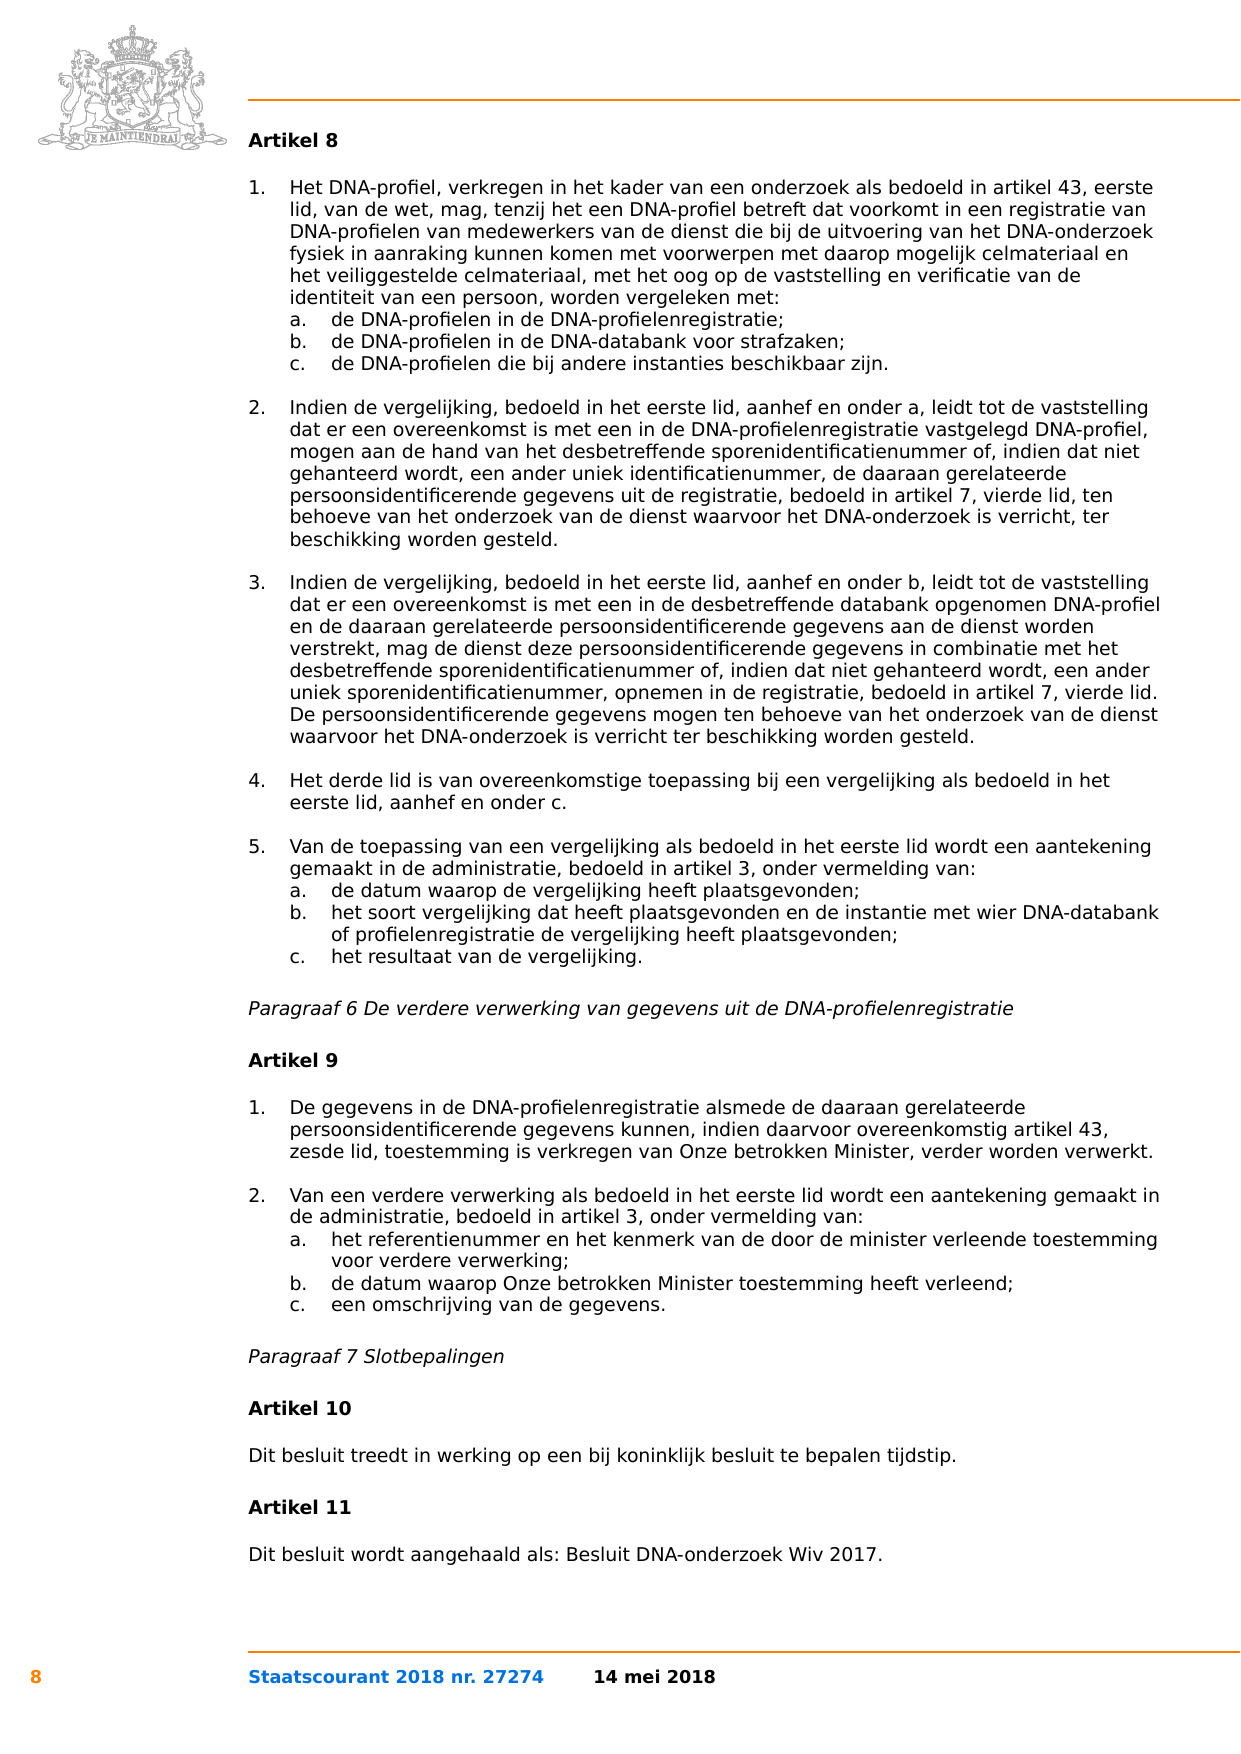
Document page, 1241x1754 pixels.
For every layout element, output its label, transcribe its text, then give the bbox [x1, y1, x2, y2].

text a. de datum waarop de vergelijking heeft plaatsgevonden; [289, 880, 1163, 902]
text 2. Van een verdere verwerking als bedoeld in het eerste lid wordt een aantekening gemaakt in de administratie, bedoeld in artikel 3, onder vermelding van: [248, 1184, 1163, 1228]
subtitle Artikel 10 [248, 1398, 1163, 1420]
text 1. Het DNA-profiel, verkregen in het kader van een onderzoek als bedoeld in artikel 43, eerste lid, van de wet, mag, tenzij het een DNA-profiel betreft dat voorkomt in een registratie van DNA-profielen van medewerkers van de dienst die bij de uitvoering van het DNA-onderzoek fysiek in aanraking kunnen komen met voorwerpen met daarop mogelijk celmateriaal en het veiliggestelde celmateriaal, met het oog op de vaststelling en verificatie van de identiteit van een persoon, worden vergeleken met: [248, 177, 1163, 309]
text c. het resultaat van de vergelijking. [289, 946, 1163, 968]
text b. de DNA-profielen in de DNA-databank voor strafzaken; [289, 331, 1163, 353]
text 5. Van de toepassing van een vergelijking als bedoeld in het eerste lid wordt een aantekening gemaakt in de administratie, bedoeld in artikel 3, onder vermelding van: [248, 836, 1163, 880]
text 4. Het derde lid is van overeenkomstige toepassing bij een vergelijking als bedoeld in het eerste lid, aanhef en onder c. [248, 770, 1163, 814]
text Dit besluit wordt aangehaald als: Besluit DNA-onderzoek Wiv 2017. [248, 1544, 1163, 1566]
text b. het soort vergelijking dat heeft plaatsgevonden en de instantie met wier DNA-databank of profielenregistratie de vergelijking heeft plaatsgevonden; [289, 902, 1163, 946]
subtitle Paragraaf 7 Slotbepalingen [248, 1346, 1163, 1368]
text 1. De gegevens in de DNA-profielenregistratie alsmede de daaraan gerelateerde persoonsidentificerende gegevens kunnen, indien daarvoor overeenkomstig artikel 43, zesde lid, toestemming is verkregen van Onze betrokken Minister, verder worden verwerkt. [248, 1097, 1163, 1163]
picture [38, 25, 227, 150]
text c. een omschrijving van de gegevens. [289, 1294, 1163, 1316]
text c. de DNA-profielen die bij andere instanties beschikbaar zijn. [289, 353, 1163, 375]
subtitle Artikel 9 [248, 1050, 1163, 1072]
text 2. Indien de vergelijking, bedoeld in het eerste lid, aanhef en onder a, leidt tot de vaststelling dat er een overeenkomst is met een in de DNA-profielenregistratie vastgelegd DNA-profiel, mogen aan de hand van het desbetreffende sporenidentificatienummer of, indien dat niet gehanteerd wordt, een ander uniek identificatienummer, de daaraan gerelateerde persoonsidentificerende gegevens uit de registratie, bedoeld in artikel 7, vierde lid, ten behoeve van het onderzoek van de dienst waarvoor het DNA-onderzoek is verricht, ter beschikking worden gesteld. [248, 397, 1163, 550]
text a. het referentienummer en het kenmerk van de door de minister verleende toestemming voor verdere verwerking; [289, 1228, 1163, 1272]
text 3. Indien de vergelijking, bedoeld in het eerste lid, aanhef en onder b, leidt tot de vaststelling dat er een overeenkomst is met een in de desbetreffende databank opgenomen DNA-profiel en de daaraan gerelateerde persoonsidentificerende gegevens aan de dienst worden verstrekt, mag de dienst deze persoonsidentificerende gegevens in combinatie met het desbetreffende sporenidentificatienummer of, indien dat niet gehanteerd wordt, een ander uniek sporenidentificatienummer, opnemen in de registratie, bedoeld in artikel 7, vierde lid. De persoonsidentificerende gegevens mogen ten behoeve van het onderzoek van de dienst waarvoor het DNA-onderzoek is verricht ter beschikking worden gesteld. [248, 572, 1163, 748]
text Dit besluit treedt in werking op een bij koninklijk besluit te bepalen tijdstip. [248, 1445, 1163, 1467]
text b. de datum waarop Onze betrokken Minister toestemming heeft verleend; [289, 1272, 1163, 1294]
text a. de DNA-profielen in de DNA-profielenregistratie; [289, 309, 1163, 331]
subtitle Paragraaf 6 De verdere verwerking van gegevens uit de DNA-profielenregistratie [248, 998, 1163, 1020]
subtitle Artikel 11 [248, 1497, 1163, 1519]
subtitle Artikel 8 [248, 130, 1163, 152]
